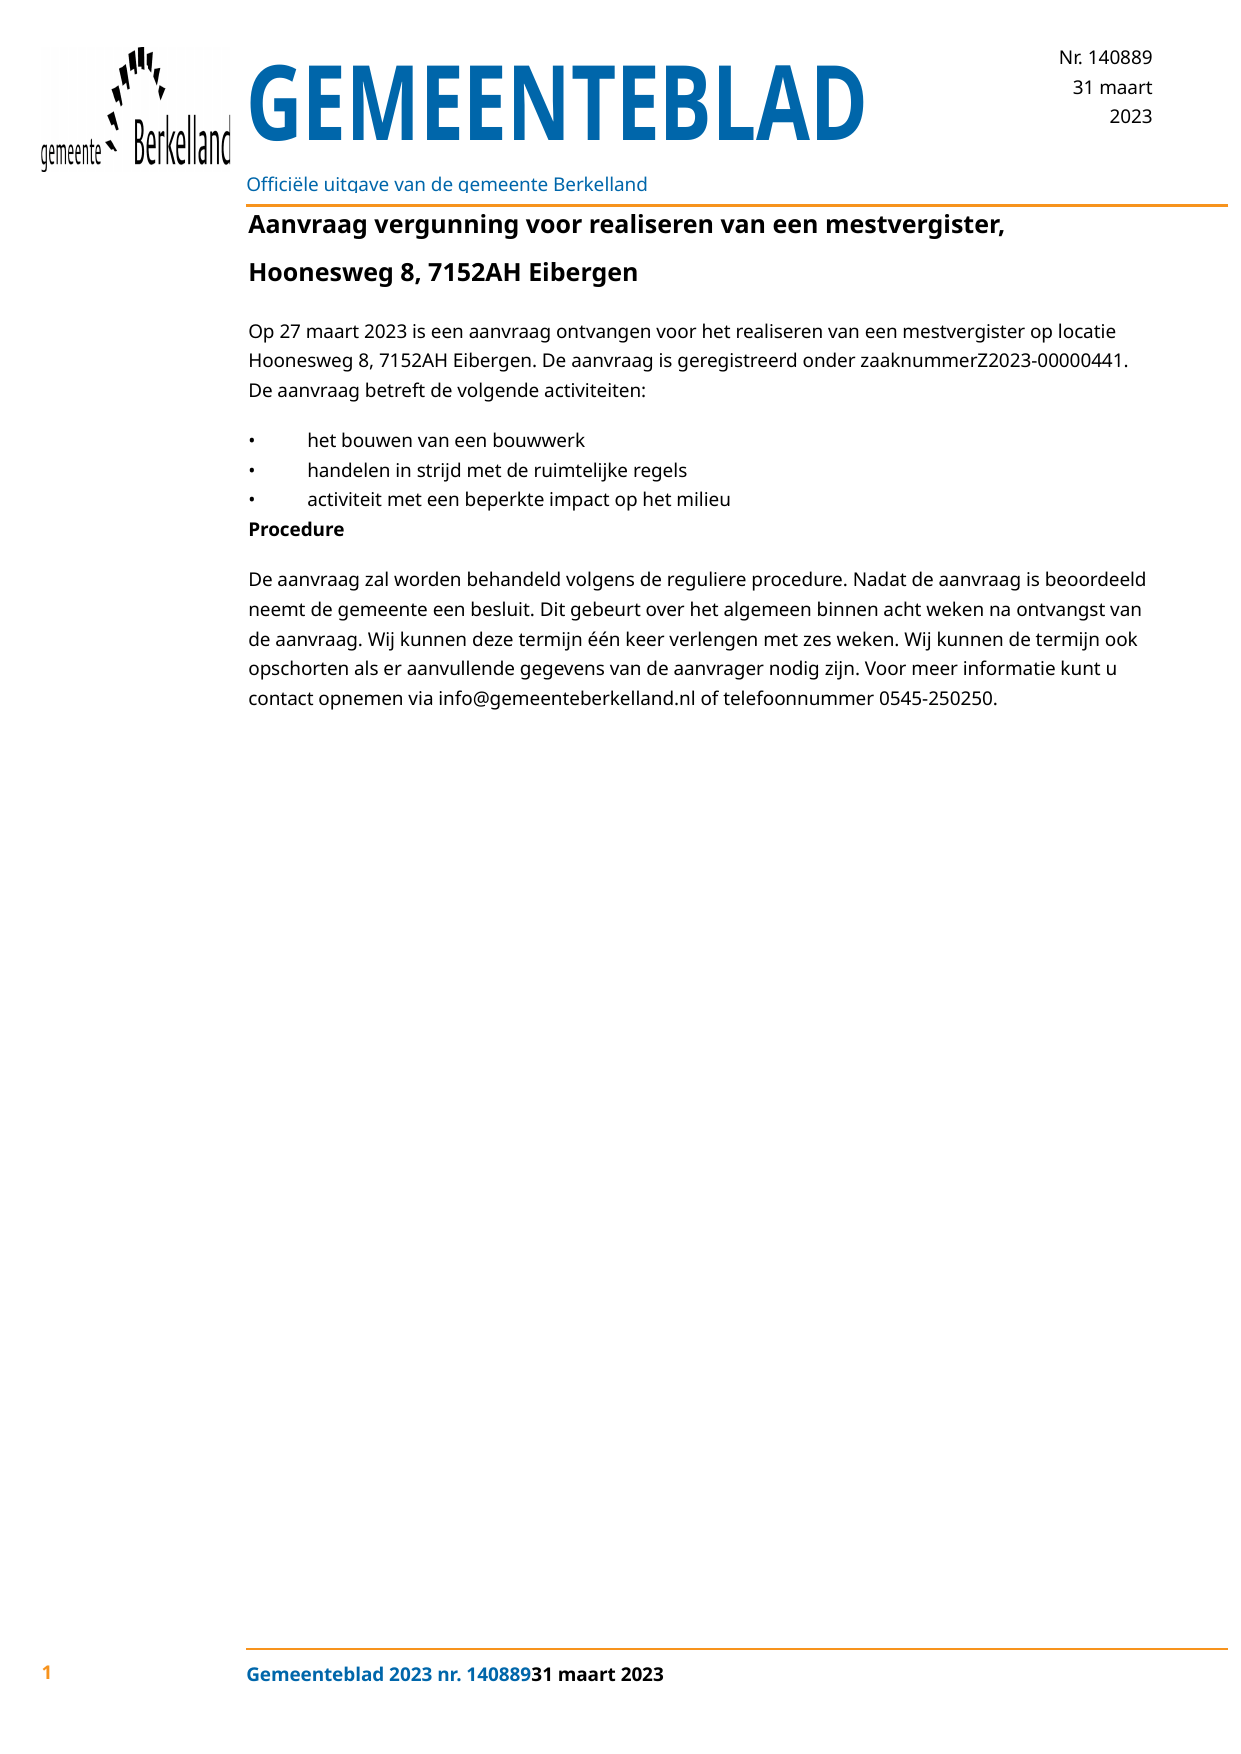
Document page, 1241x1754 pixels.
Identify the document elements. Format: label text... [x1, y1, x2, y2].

list activiteit met een beperkte impact op het milieu [248, 487, 1152, 512]
picture [41, 47, 231, 172]
text Op 27 maart 2023 is een aanvraag ontvangen voor het realiseren van een mestvergister op locatie Hoonesweg 8, 7152AH Eibergen. De aanvraag is geregistreerd onder zaaknummerZ2023-00000441. De aanvraag betreft de volgende activiteiten: [248, 318, 1152, 403]
text De aanvraag zal worden behandeld volgens de reguliere procedure. Nadat de aanvraag is beoordeeld neemt de gemeente een besluit. Dit gebeurt over het algemeen binnen acht weken na ontvangst van de aanvraag. Wij kunnen deze termijn één keer verlengen met zes weken. Wij kunnen de termijn ook opschorten als er aanvullende gegevens van de aanvrager nodig zijn. Voor meer informatie kunt u contact opnemen via info@gemeenteberkelland.nl of telefoonnummer 0545-250250. [248, 567, 1152, 711]
text Procedure [248, 516, 1152, 542]
list handelen in strijd met de ruimtelijke regels [248, 457, 1152, 483]
list het bouwen van een bouwwerk [248, 427, 1152, 453]
text Aanvraag vergunning voor realiseren van een mestvergister, Hoonesweg 8, 7152AH Eibergen [248, 207, 1152, 288]
